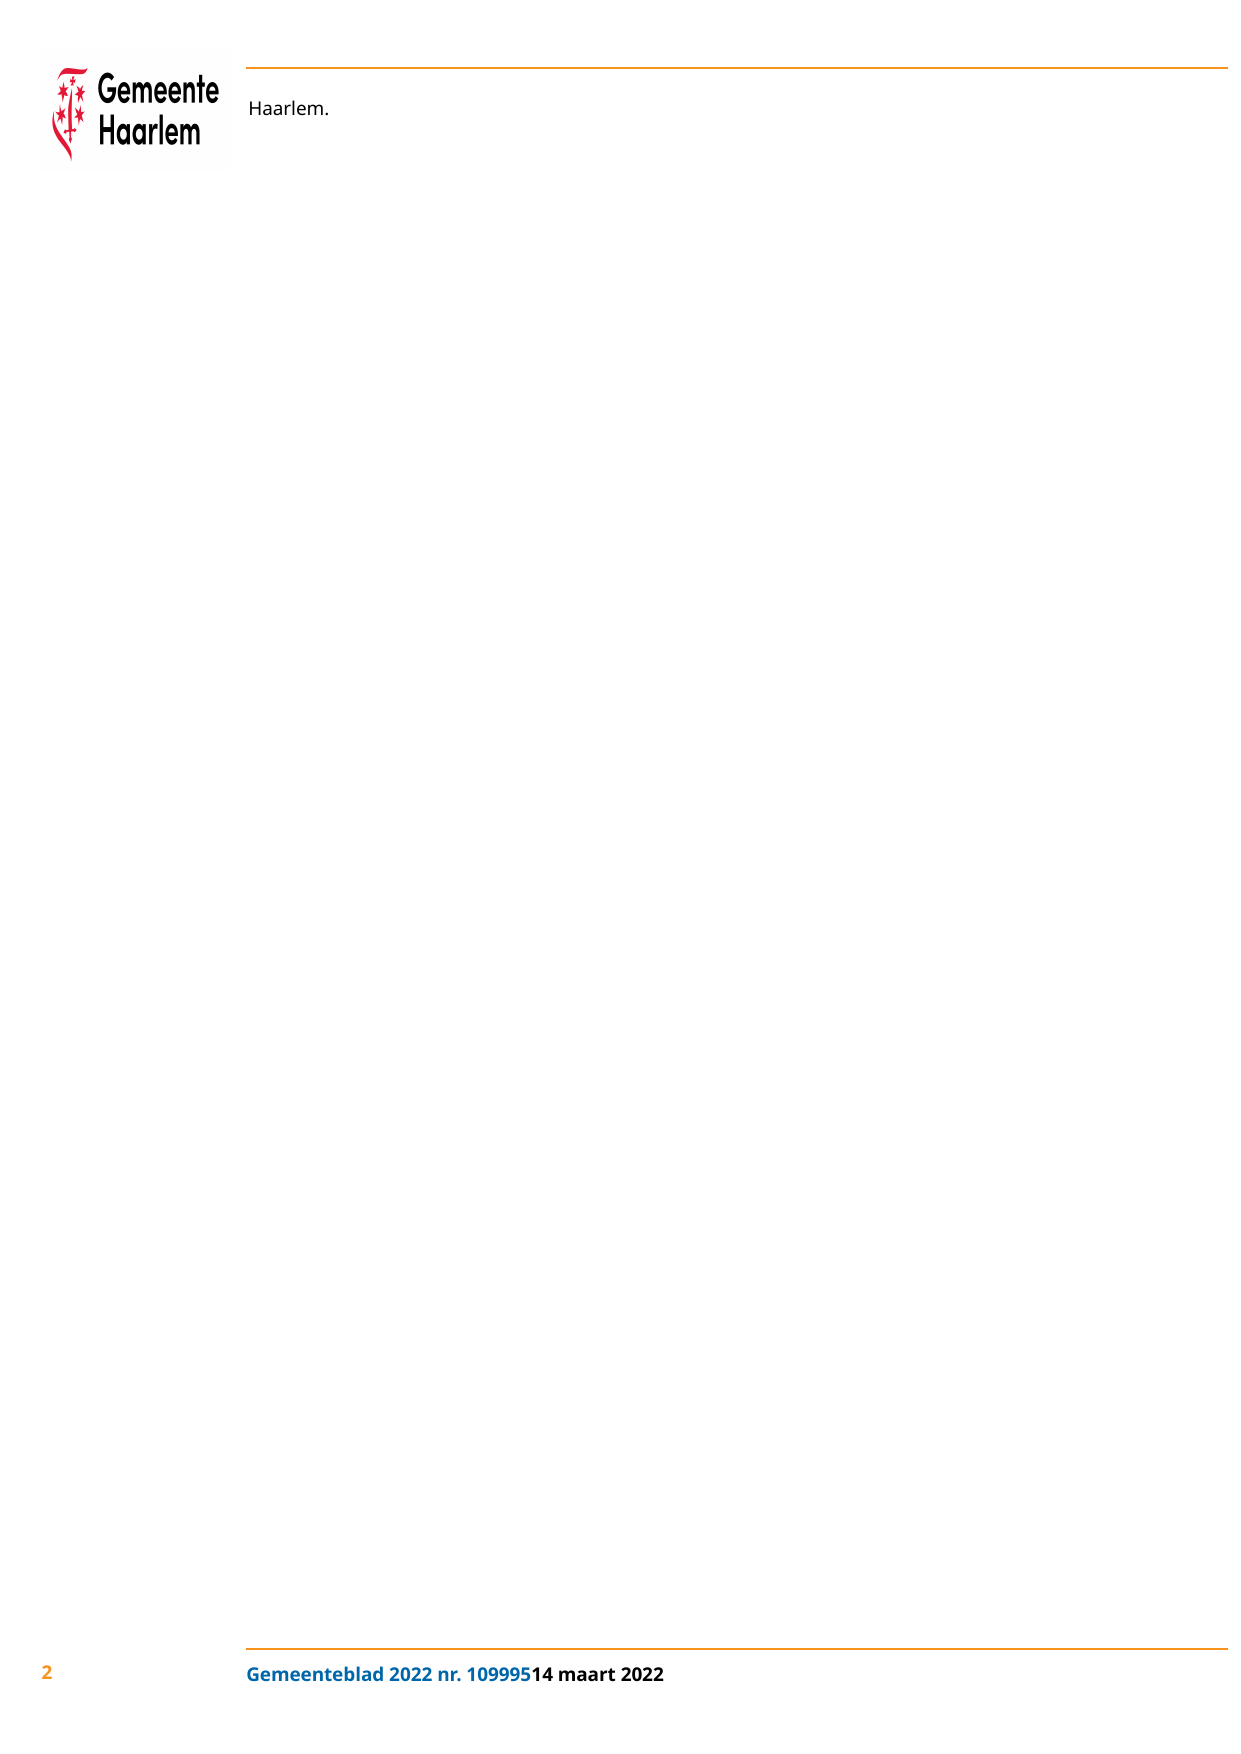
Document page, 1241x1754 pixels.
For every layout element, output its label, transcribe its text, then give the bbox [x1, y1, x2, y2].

picture [41, 47, 231, 172]
text Haarlem. [248, 95, 1152, 121]
